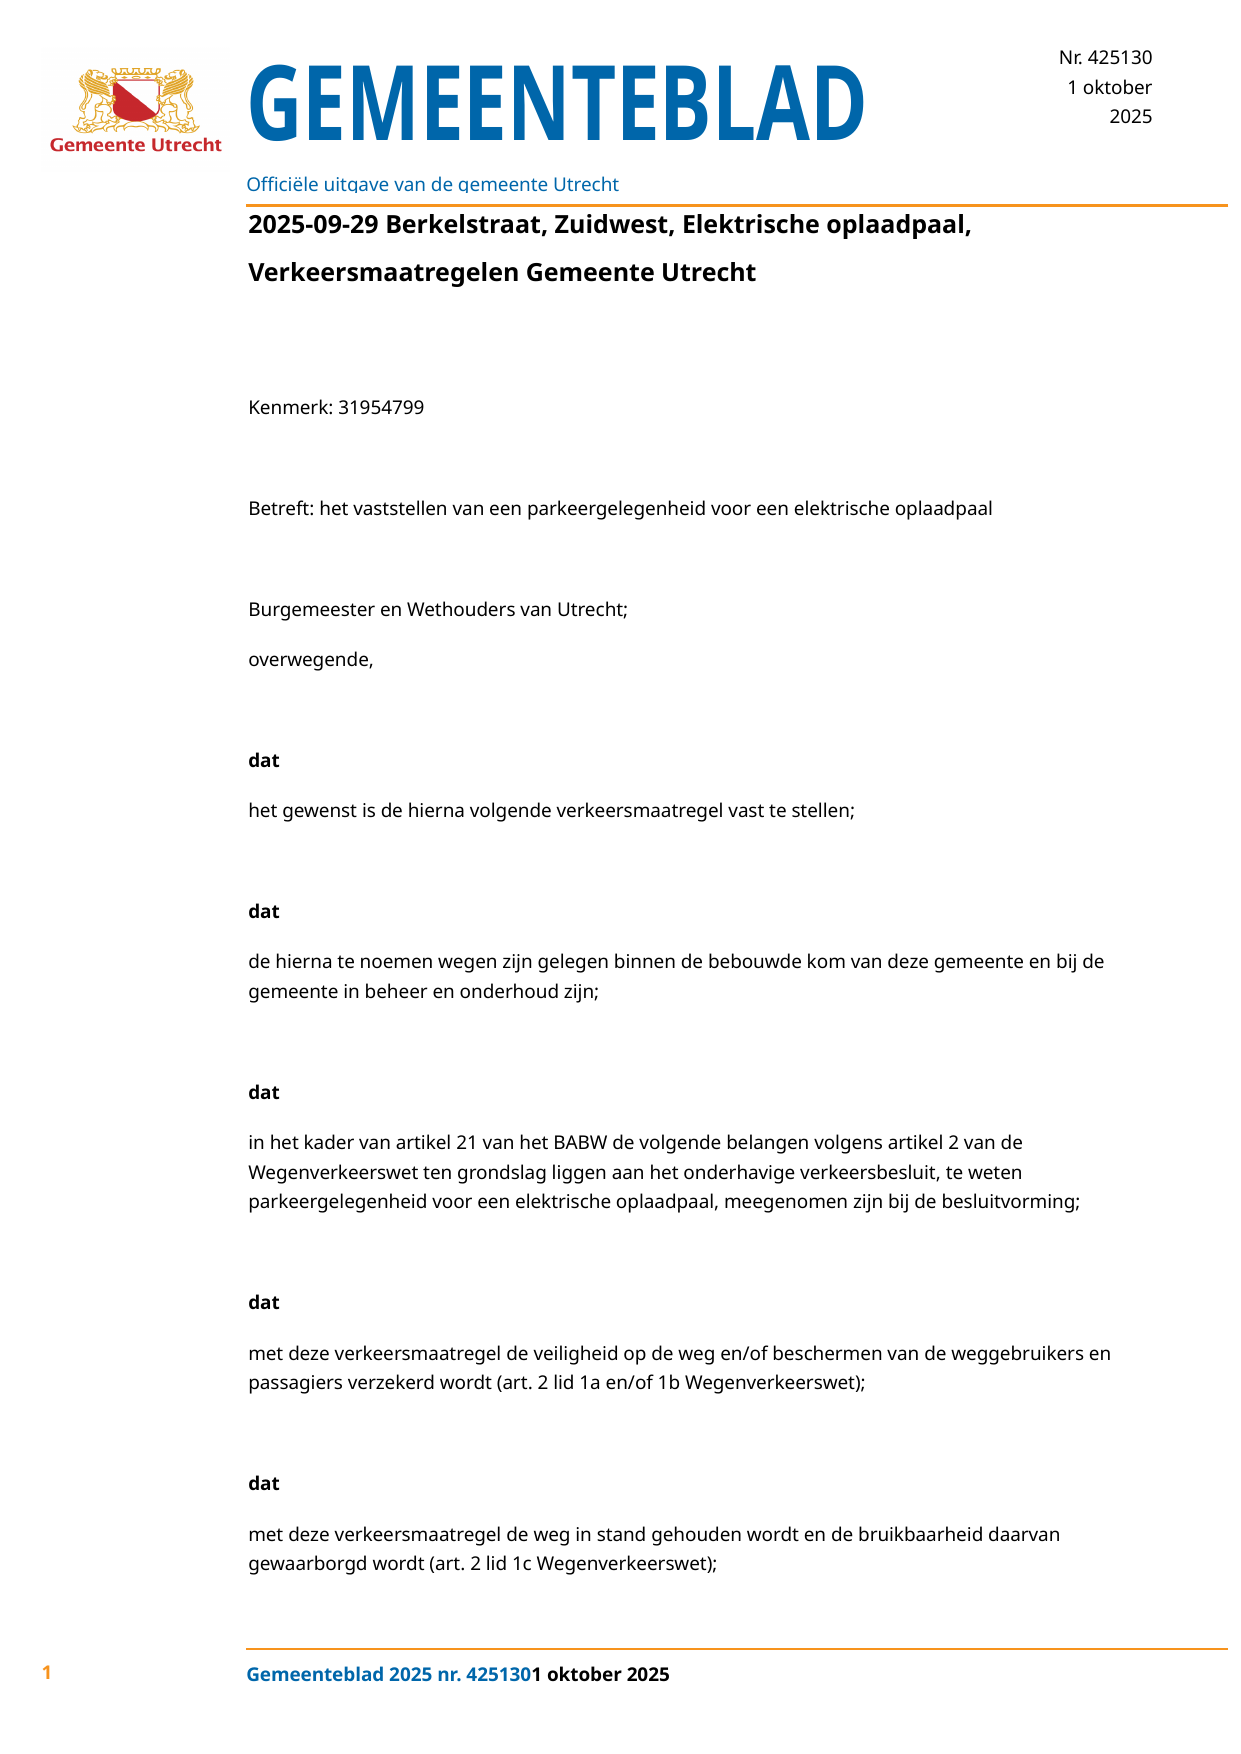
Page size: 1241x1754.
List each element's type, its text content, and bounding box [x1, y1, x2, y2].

text met deze verkeersmaatregel de weg in stand gehouden wordt en de bruikbaarheid daarvan gewaarborgd wordt (art. 2 lid 1c Wegenverkeerswet); [248, 1521, 1152, 1576]
picture [41, 47, 231, 172]
text overwegende, [248, 646, 1152, 672]
text dat [248, 747, 1152, 773]
text met deze verkeersmaatregel de veiligheid op de weg en/of beschermen van de weggebruikers en passagiers verzekerd wordt (art. 2 lid 1a en/of 1b Wegenverkeerswet); [248, 1340, 1152, 1395]
text dat [248, 1079, 1152, 1105]
text dat [248, 898, 1152, 924]
text dat [248, 1470, 1152, 1496]
text de hierna te noemen wegen zijn gelegen binnen de bebouwde kom van deze gemeente en bij de gemeente in beheer en onderhoud zijn; [248, 949, 1152, 1004]
text Burgemeester en Wethouders van Utrecht; [248, 596, 1152, 621]
text dat [248, 1289, 1152, 1315]
text Betreft: het vaststellen van een parkeergelegenheid voor een elektrische oplaadpaal [248, 495, 1152, 521]
text het gewenst is de hierna volgende verkeersmaatregel vast te stellen; [248, 797, 1152, 823]
text 2025-09-29 Berkelstraat, Zuidwest, Elektrische oplaadpaal, Verkeersmaatregelen Gemeente Utrecht [248, 207, 1152, 288]
text Kenmerk: 31954799 [248, 394, 1152, 420]
text in het kader van artikel 21 van het BABW de volgende belangen volgens artikel 2 van de Wegenverkeerswet ten grondslag liggen aan het onderhavige verkeersbesluit, te weten parkeergelegenheid voor een elektrische oplaadpaal, meegenomen zijn bij de besluitvorming; [248, 1129, 1152, 1214]
